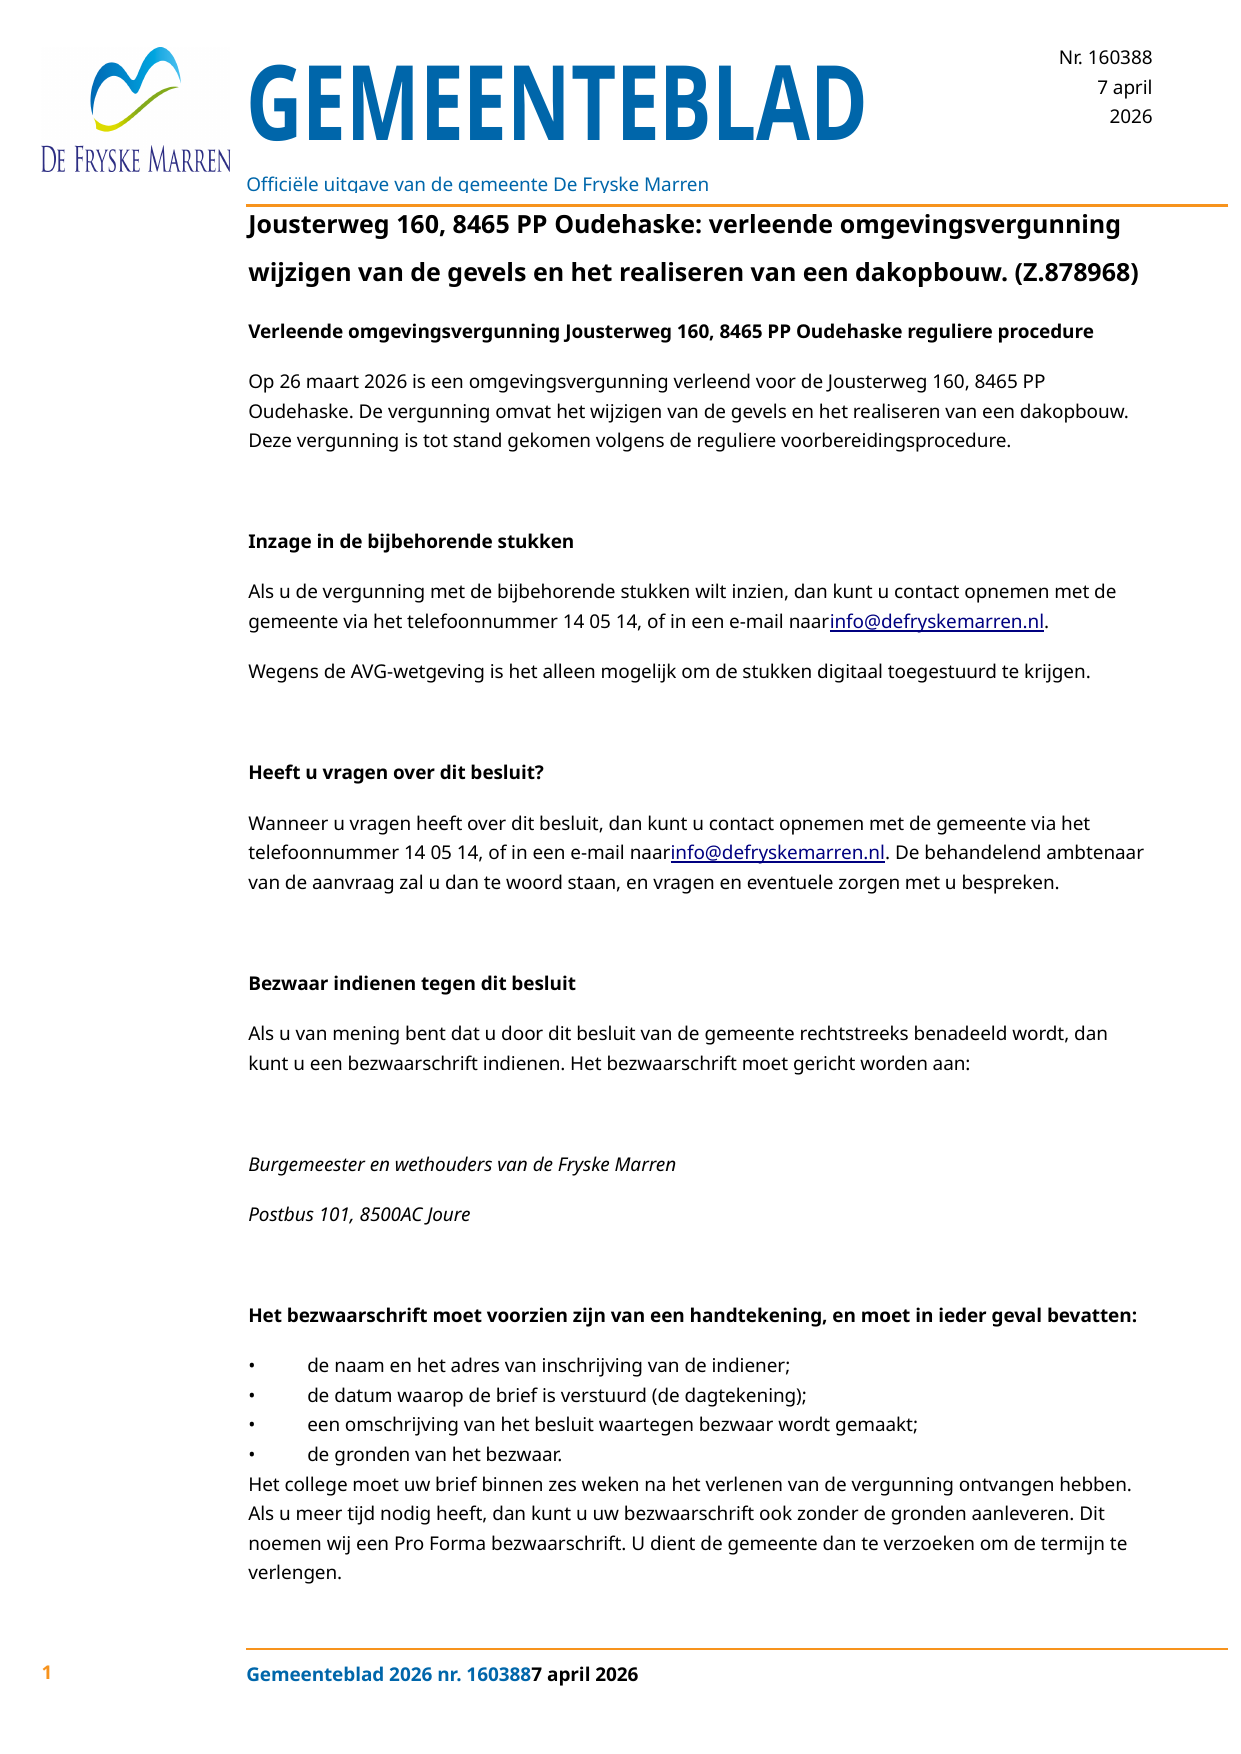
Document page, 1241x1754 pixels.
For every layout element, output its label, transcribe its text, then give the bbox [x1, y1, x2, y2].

text Het bezwaarschrift moet voorzien zijn van een handtekening, en moet in ieder geval bevatten: [248, 1302, 1152, 1328]
text Bezwaar indienen tegen dit besluit [248, 970, 1152, 996]
list de gronden van het bezwaar. [248, 1441, 1152, 1467]
text Het college moet uw brief binnen zes weken na het verlenen van de vergunning ontvangen hebben. Als u meer tijd nodig heeft, dan kunt u uw bezwaarschrift ook zonder de gronden aanleveren. Dit noemen wij een Pro Forma bezwaarschrift. U dient de gemeente dan te verzoeken om de termijn te verlengen. [248, 1471, 1152, 1585]
list de datum waarop de brief is verstuurd (de dagtekening); [248, 1382, 1152, 1408]
text Burgemeester en wethouders van de Fryske Marren [248, 1151, 1152, 1177]
text Op 26 maart 2026 is een omgevingsvergunning verleend voor de Jousterweg 160, 8465 PP Oudehaske. De vergunning omvat het wijzigen van de gevels en het realiseren van een dakopbouw. Deze vergunning is tot stand gekomen volgens de reguliere voorbereidingsprocedure. [248, 368, 1152, 453]
text Postbus 101, 8500AC Joure [248, 1201, 1152, 1227]
text Wanneer u vragen heeft over dit besluit, dan kunt u contact opnemen met de gemeente via het telefoonnummer 14 05 14, of in een e-mail naarinfo@defryskemarren.nl. De behandelend ambtenaar van de aanvraag zal u dan te woord staan, en vragen en eventuele zorgen met u bespreken. [248, 810, 1152, 895]
list de naam en het adres van inschrijving van de indiener; [248, 1352, 1152, 1378]
text Inzage in de bijbehorende stukken [248, 528, 1152, 554]
text Heeft u vragen over dit besluit? [248, 759, 1152, 785]
text Wegens de AVG-wetgeving is het alleen mogelijk om de stukken digitaal toegestuurd te krijgen. [248, 659, 1152, 684]
text Als u van mening bent dat u door dit besluit van de gemeente rechtstreeks benadeeld wordt, dan kunt u een bezwaarschrift indienen. Het bezwaarschrift moet gericht worden aan: [248, 1020, 1152, 1076]
list een omschrijving van het besluit waartegen bezwaar wordt gemaakt; [248, 1412, 1152, 1437]
picture [41, 47, 231, 172]
text Jousterweg 160, 8465 PP Oudehaske: verleende omgevingsvergunning wijzigen van de gevels en het realiseren van een dakopbouw. (Z.878968) [248, 207, 1152, 288]
text Verleende omgevingsvergunning Jousterweg 160, 8465 PP Oudehaske reguliere procedure [248, 318, 1152, 344]
text Als u de vergunning met de bijbehorende stukken wilt inzien, dan kunt u contact opnemen met de gemeente via het telefoonnummer 14 05 14, of in een e-mail naarinfo@defryskemarren.nl. [248, 579, 1152, 634]
